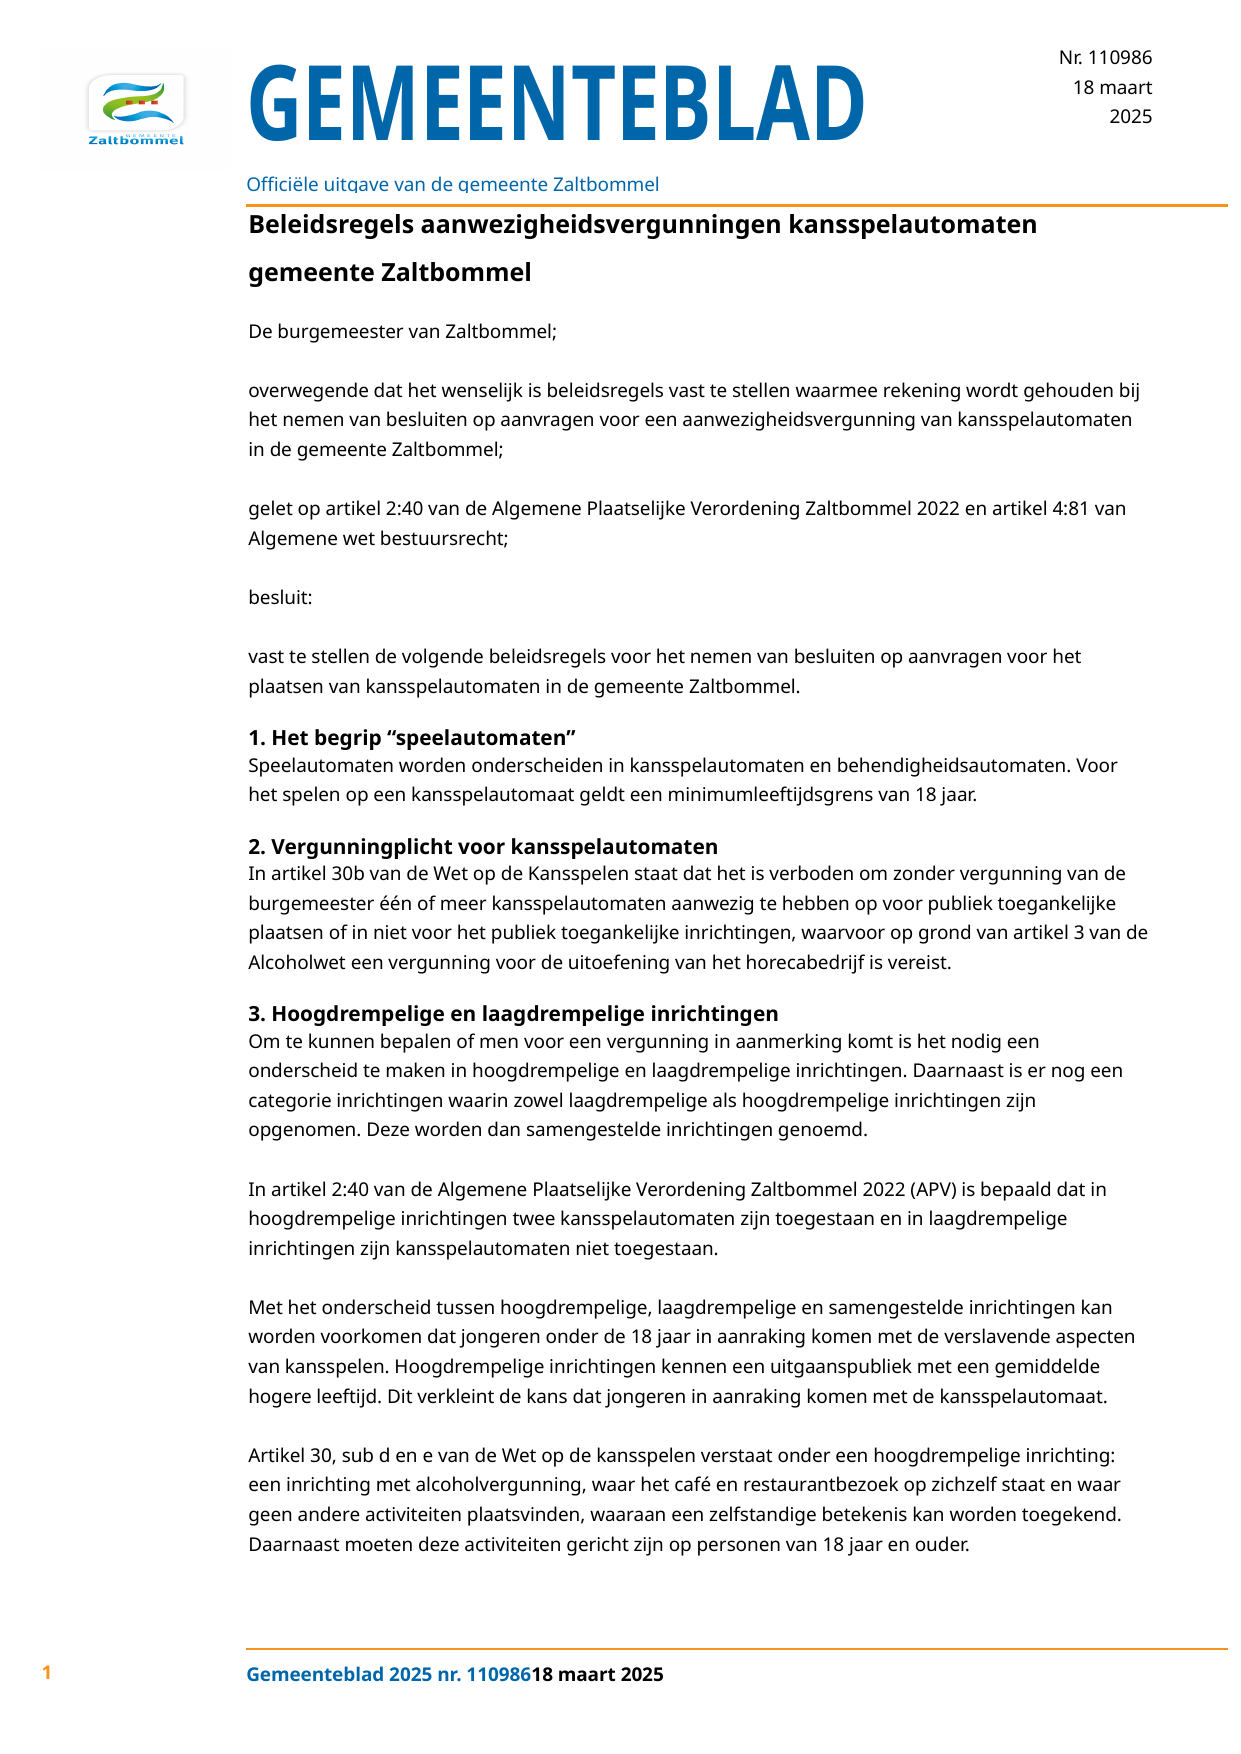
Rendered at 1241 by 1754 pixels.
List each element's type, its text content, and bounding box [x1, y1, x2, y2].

text besluit: [248, 584, 1152, 610]
text In artikel 30b van de Wet op de Kansspelen staat dat het is verboden om zonder vergunning van de burgemeester één of meer kansspelautomaten aanwezig te hebben op voor publiek toegankelijke plaatsen of in niet voor het publiek toegankelijke inrichtingen, waarvoor op grond van artikel 3 van de Alcoholwet een vergunning voor de uitoefening van het horecabedrijf is vereist. [248, 860, 1152, 975]
text overwegende dat het wenselijk is beleidsregels vast te stellen waarmee rekening wordt gehouden bij het nemen van besluiten op aanvragen voor een aanwezigheidsvergunning van kansspelautomaten in de gemeente Zaltbommel; [248, 377, 1152, 462]
text Speelautomaten worden onderscheiden in kansspelautomaten en behendigheidsautomaten. Voor het spelen op een kansspelautomaat geldt een minimumleeftijdsgrens van 18 jaar. [248, 752, 1152, 807]
text 3. Hoogdrempelige en laagdrempelige inrichtingen [248, 999, 1152, 1028]
text Om te kunnen bepalen of men voor een vergunning in aanmerking komt is het nodig een onderscheid te maken in hoogdrempelige en laagdrempelige inrichtingen. Daarnaast is er nog een categorie inrichtingen waarin zowel laagdrempelige als hoogdrempelige inrichtingen zijn opgenomen. Deze worden dan samengestelde inrichtingen genoemd. [248, 1028, 1152, 1142]
text Beleidsregels aanwezigheidsvergunningen kansspelautomaten gemeente Zaltbommel [248, 207, 1152, 288]
text In artikel 2:40 van de Algemene Plaatselijke Verordening Zaltbommel 2022 (APV) is bepaald dat in hoogdrempelige inrichtingen twee kansspelautomaten zijn toegestaan en in laagdrempelige inrichtingen zijn kansspelautomaten niet toegestaan. [248, 1176, 1152, 1261]
text 2. Vergunningplicht voor kansspelautomaten [248, 832, 1152, 860]
text 1. Het begrip “speelautomaten” [248, 723, 1152, 752]
text Artikel 30, sub d en e van de Wet op de kansspelen verstaat onder een hoogdrempelige inrichting: een inrichting met alcoholvergunning, waar het café en restaurantbezoek op zichzelf staat en waar geen andere activiteiten plaatsvinden, waaraan een zelfstandige betekenis kan worden toegekend. Daarnaast moeten deze activiteiten gericht zijn op personen van 18 jaar en ouder. [248, 1442, 1152, 1556]
picture [41, 47, 231, 172]
text Met het onderscheid tussen hoogdrempelige, laagdrempelige en samengestelde inrichtingen kan worden voorkomen dat jongeren onder de 18 jaar in aanraking komen met de verslavende aspecten van kansspelen. Hoogdrempelige inrichtingen kennen een uitgaanspubliek met een gemiddelde hogere leeftijd. Dit verkleint de kans dat jongeren in aanraking komen met de kansspelautomaat. [248, 1294, 1152, 1408]
text gelet op artikel 2:40 van de Algemene Plaatselijke Verordening Zaltbommel 2022 en artikel 4:81 van Algemene wet bestuursrecht; [248, 495, 1152, 551]
text vast te stellen de volgende beleidsregels voor het nemen van besluiten op aanvragen voor het plaatsen van kansspelautomaten in de gemeente Zaltbommel. [248, 643, 1152, 699]
text De burgemeester van Zaltbommel; [248, 318, 1152, 344]
